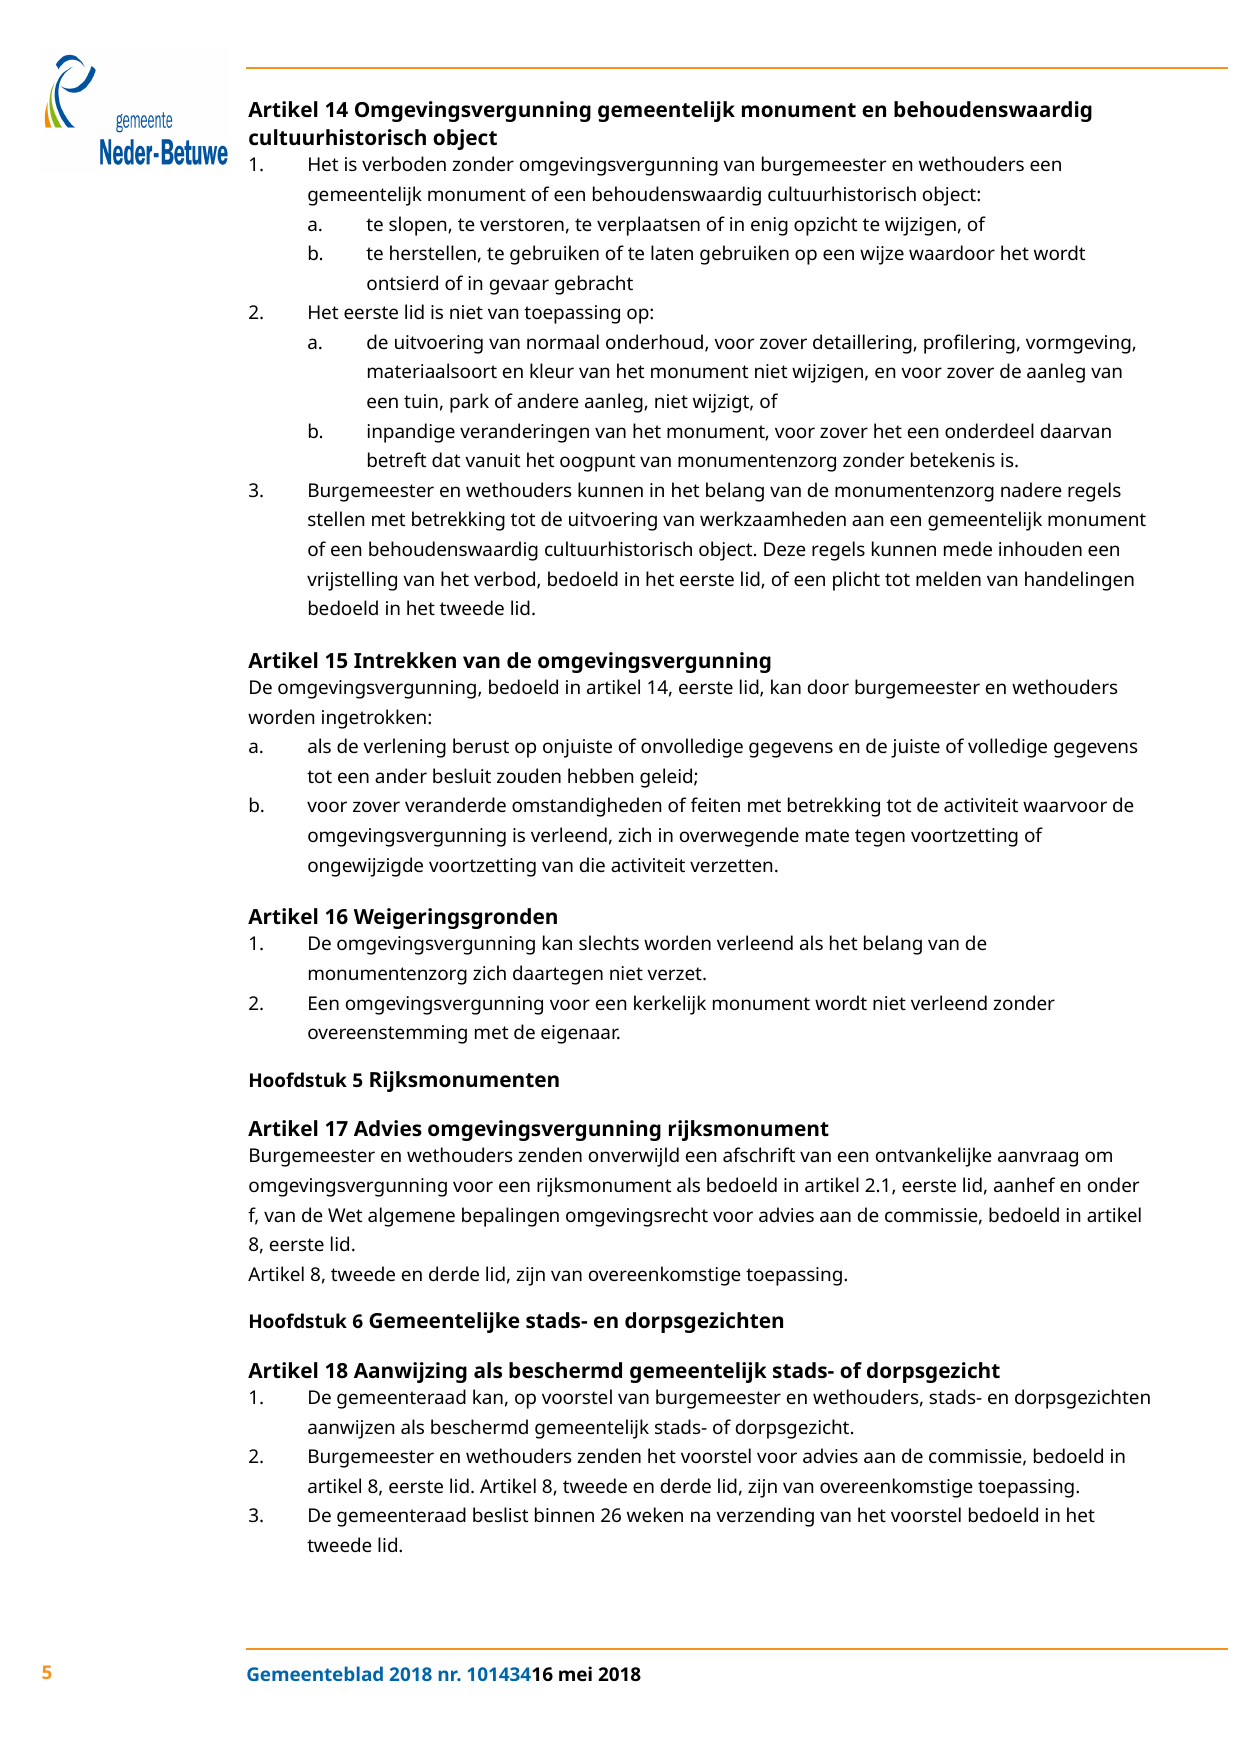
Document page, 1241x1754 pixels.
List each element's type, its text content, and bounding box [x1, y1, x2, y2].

text Artikel 16 Weigeringsgronden [248, 902, 1152, 931]
list De gemeenteraad kan, op voorstel van burgemeester en wethouders, stads- en dorpsgezichten aanwijzen als beschermd gemeentelijk stads- of dorpsgezicht. [248, 1384, 1152, 1440]
list Een omgevingsvergunning voor een kerkelijk monument wordt niet verleend zonder overeenstemming met de eigenaar. [248, 990, 1152, 1045]
list als de verlening berust op onjuiste of onvolledige gegevens en de juiste of volledige gegevens tot een ander besluit zouden hebben geleid; [248, 733, 1152, 789]
list de uitvoering van normaal onderhoud, voor zover detaillering, profilering, vormgeving, materiaalsoort en kleur van het monument niet wijzigen, en voor zover de aanleg van een tuin, park of andere aanleg, niet wijzigt, of [307, 329, 1152, 414]
text Burgemeester en wethouders zenden onverwijld een afschrift van een ontvankelijke aanvraag om omgevingsvergunning voor een rijksmonument als bedoeld in artikel 2.1, eerste lid, aanhef en onder f, van de Wet algemene bepalingen omgevingsrecht voor advies aan de commissie, bedoeld in artikel 8, eerste lid. [248, 1143, 1152, 1257]
text Artikel 15 Intrekken van de omgevingsvergunning [248, 646, 1152, 674]
list De omgevingsvergunning kan slechts worden verleend als het belang van de monumentenzorg zich daartegen niet verzet. [248, 931, 1152, 986]
picture [41, 47, 231, 172]
list Het eerste lid is niet van toepassing op: [248, 299, 1152, 325]
list Burgemeester en wethouders zenden het voorstel voor advies aan de commissie, bedoeld in artikel 8, eerste lid. Artikel 8, tweede en derde lid, zijn van overeenkomstige toepassing. [248, 1443, 1152, 1499]
list Burgemeester en wethouders kunnen in het belang van de monumentenzorg nadere regels stellen met betrekking tot de uitvoering van werkzaamheden aan een gemeentelijk monument of een behoudenswaardig cultuurhistorisch object. Deze regels kunnen mede inhouden een vrijstelling van het verbod, bedoeld in het eerste lid, of een plicht tot melden van handelingen bedoeld in het tweede lid. [248, 477, 1152, 621]
list te slopen, te verstoren, te verplaatsen of in enig opzicht te wijzigen, of [307, 211, 1152, 237]
list voor zover veranderde omstandigheden of feiten met betrekking tot de activiteit waarvoor de omgevingsvergunning is verleend, zich in overwegende mate tegen voortzetting of ongewijzigde voortzetting van die activiteit verzetten. [248, 793, 1152, 877]
text Hoofdstuk 5 Rijksmonumenten [248, 1065, 1152, 1093]
text Artikel 14 Omgevingsvergunning gemeentelijk monument en behoudenswaardig cultuurhistorisch object [248, 95, 1152, 152]
text Artikel 17 Advies omgevingsvergunning rijksmonument [248, 1114, 1152, 1143]
text Artikel 8, tweede en derde lid, zijn van overeenkomstige toepassing. [248, 1261, 1152, 1287]
text Hoofdstuk 6 Gemeentelijke stads- en dorpsgezichten [248, 1307, 1152, 1335]
list Het is verboden zonder omgevingsvergunning van burgemeester en wethouders een gemeentelijk monument of een behoudenswaardig cultuurhistorisch object: [248, 152, 1152, 207]
list De gemeenteraad beslist binnen 26 weken na verzending van het voorstel bedoeld in het tweede lid. [248, 1503, 1152, 1558]
text Artikel 18 Aanwijzing als beschermd gemeentelijk stads- of dorpsgezicht [248, 1356, 1152, 1384]
list inpandige veranderingen van het monument, voor zover het een onderdeel daarvan betreft dat vanuit het oogpunt van monumentenzorg zonder betekenis is. [307, 418, 1152, 473]
text De omgevingsvergunning, bedoeld in artikel 14, eerste lid, kan door burgemeester en wethouders worden ingetrokken: [248, 674, 1152, 729]
list te herstellen, te gebruiken of te laten gebruiken op een wijze waardoor het wordt ontsierd of in gevaar gebracht [307, 240, 1152, 296]
